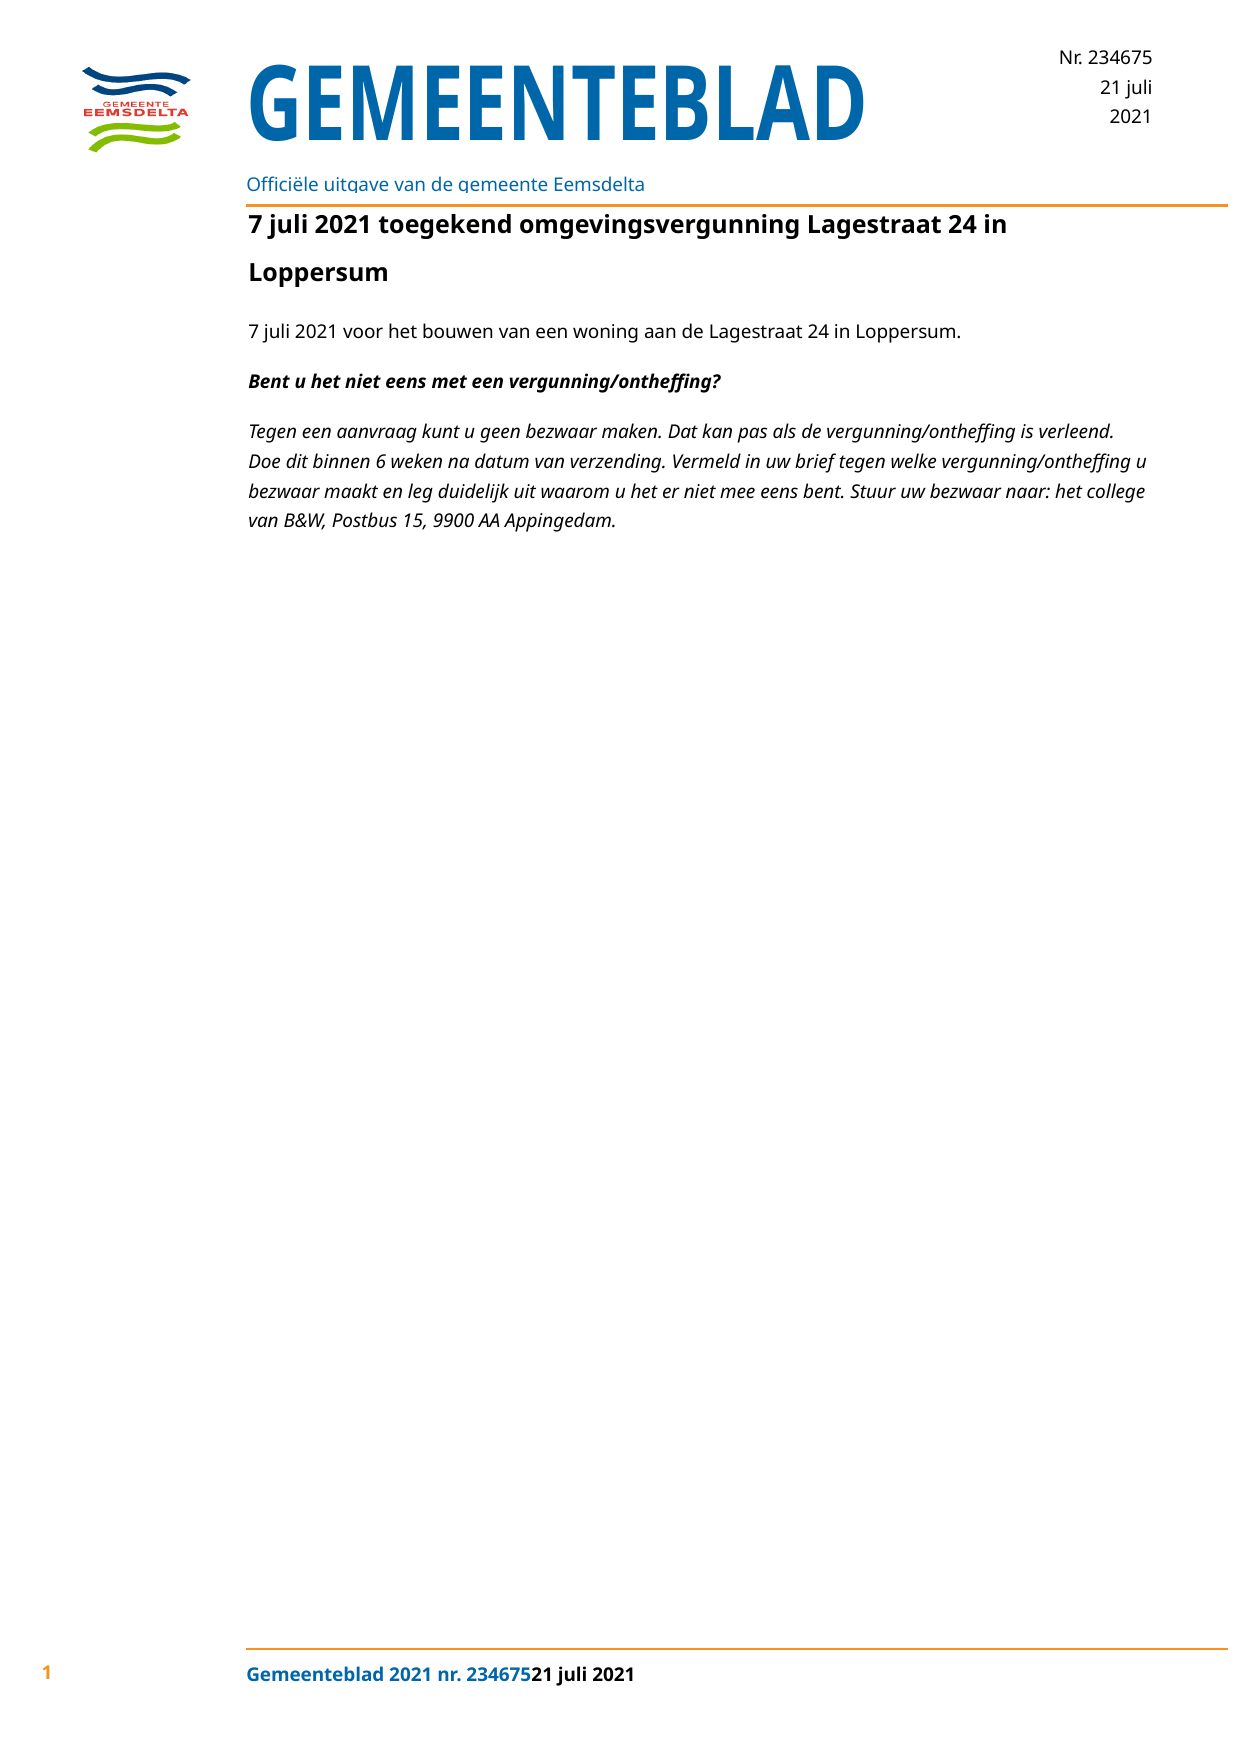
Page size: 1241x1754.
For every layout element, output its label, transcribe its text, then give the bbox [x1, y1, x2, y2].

text 7 juli 2021 voor het bouwen van een woning aan de Lagestraat 24 in Loppersum. [248, 318, 1152, 344]
text 7 juli 2021 toegekend omgevingsvergunning Lagestraat 24 in Loppersum [248, 207, 1152, 288]
text Tegen een aanvraag kunt u geen bezwaar maken. Dat kan pas als de vergunning/ontheffing is verleend. Doe dit binnen 6 weken na datum van verzending. Vermeld in uw brief tegen welke vergunning/ontheffing u bezwaar maakt en leg duidelijk uit waarom u het er niet mee eens bent. Stuur uw bezwaar naar: het college van B&W, Postbus 15, 9900 AA Appingedam. [248, 419, 1152, 533]
picture [41, 47, 231, 172]
text Bent u het niet eens met een vergunning/ontheffing? [248, 368, 1152, 394]
